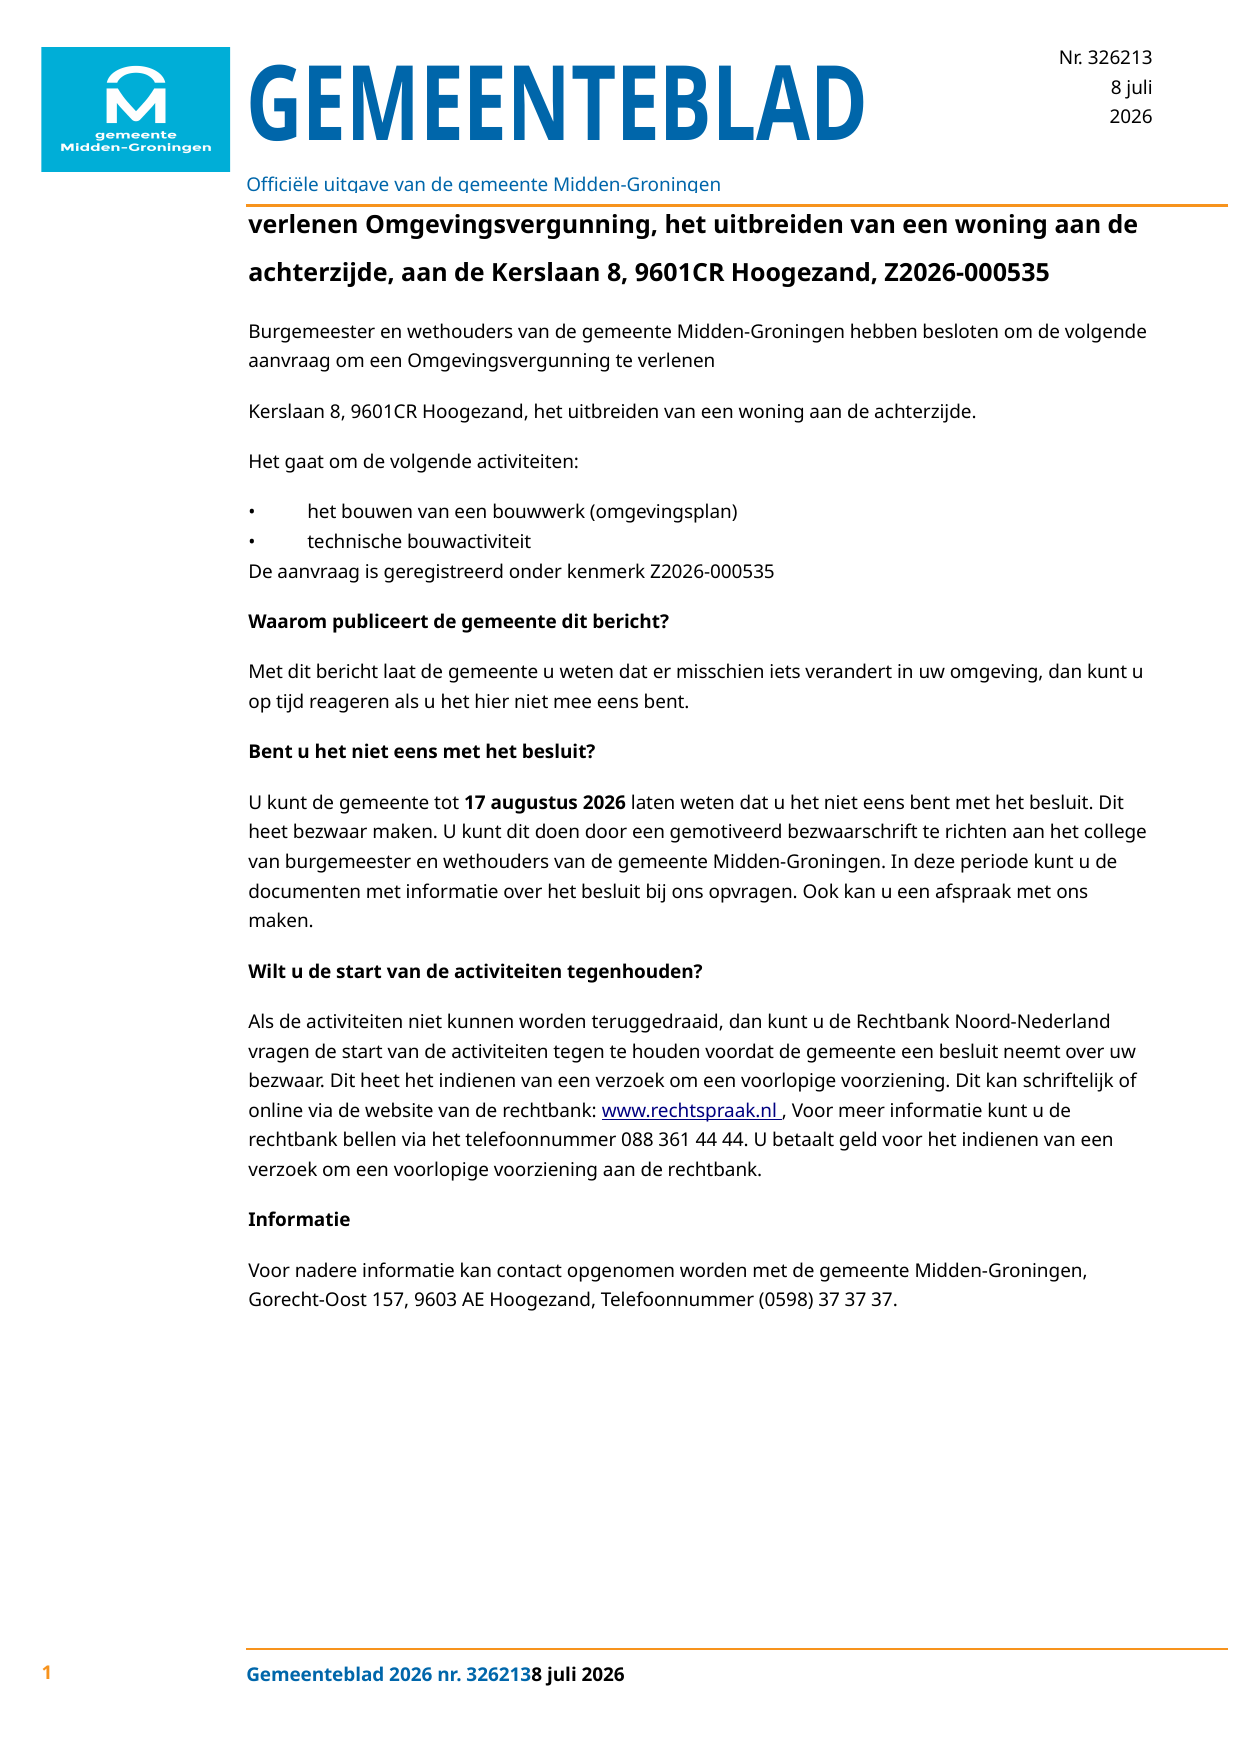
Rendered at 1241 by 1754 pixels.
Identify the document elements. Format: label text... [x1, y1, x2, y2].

text Bent u het niet eens met het besluit? [248, 739, 1152, 764]
text Het gaat om de volgende activiteiten: [248, 448, 1152, 474]
list het bouwen van een bouwwerk (omgevingsplan) [248, 499, 1152, 524]
text Waarom publiceert de gemeente dit bericht? [248, 608, 1152, 634]
picture [108, 66, 164, 82]
text De aanvraag is geregistreerd onder kenmerk Z2026-000535 [248, 558, 1152, 584]
text Kerslaan 8, 9601CR Hoogezand, het uitbreiden van een woning aan de achterzijde. [248, 398, 1152, 424]
text Voor nadere informatie kan contact opgenomen worden met de gemeente Midden-Groningen, Gorecht-Oost 157, 9603 AE Hoogezand, Telefoonnummer (0598) 37 37 37. [248, 1257, 1152, 1312]
picture [107, 89, 165, 122]
picture [184, 146, 190, 153]
text U kunt de gemeente tot 17 augustus 2026 laten weten dat u het niet eens bent met het besluit. Dit heet bezwaar maken. U kunt dit doen door een gemotiveerd bezwaarschrift te richten aan het college van burgemeester en wethouders van de gemeente Midden-Groningen. In deze periode kunt u de documenten met informatie over het besluit bij ons opvragen. Ook kan u een afspraak met ons maken. [248, 789, 1152, 933]
text Burgemeester en wethouders van de gemeente Midden-Groningen hebben besloten om de volgende aanvraag om een Omgevingsvergunning te verlenen [248, 318, 1152, 373]
list technische bouwactiviteit [248, 528, 1152, 554]
text Wilt u de start van de activiteiten tegenhouden? [248, 958, 1152, 984]
text Als de activiteiten niet kunnen worden teruggedraaid, dan kunt u de Rechtbank Noord-Nederland vragen de start van de activiteiten tegen te houden voordat de gemeente een besluit neemt over uw bezwaar. Dit heet het indienen van een verzoek om een voorlopige voorziening. Dit kan schriftelijk of online via de website van de rechtbank: www.rechtspraak.nl , Voor meer informatie kunt u de rechtbank bellen via het telefoonnummer 088 361 44 44. U betaalt geld voor het indienen van een verzoek om een voorlopige voorziening aan de rechtbank. [248, 1008, 1152, 1182]
text verlenen Omgevingsvergunning, het uitbreiden van een woning aan de achterzijde, aan de Kerslaan 8, 9601CR Hoogezand, Z2026-000535 [248, 207, 1152, 288]
text Informatie [248, 1207, 1152, 1232]
text Met dit bericht laat de gemeente u weten dat er misschien iets verandert in uw omgeving, dan kunt u op tijd reageren als u het hier niet mee eens bent. [248, 659, 1152, 714]
